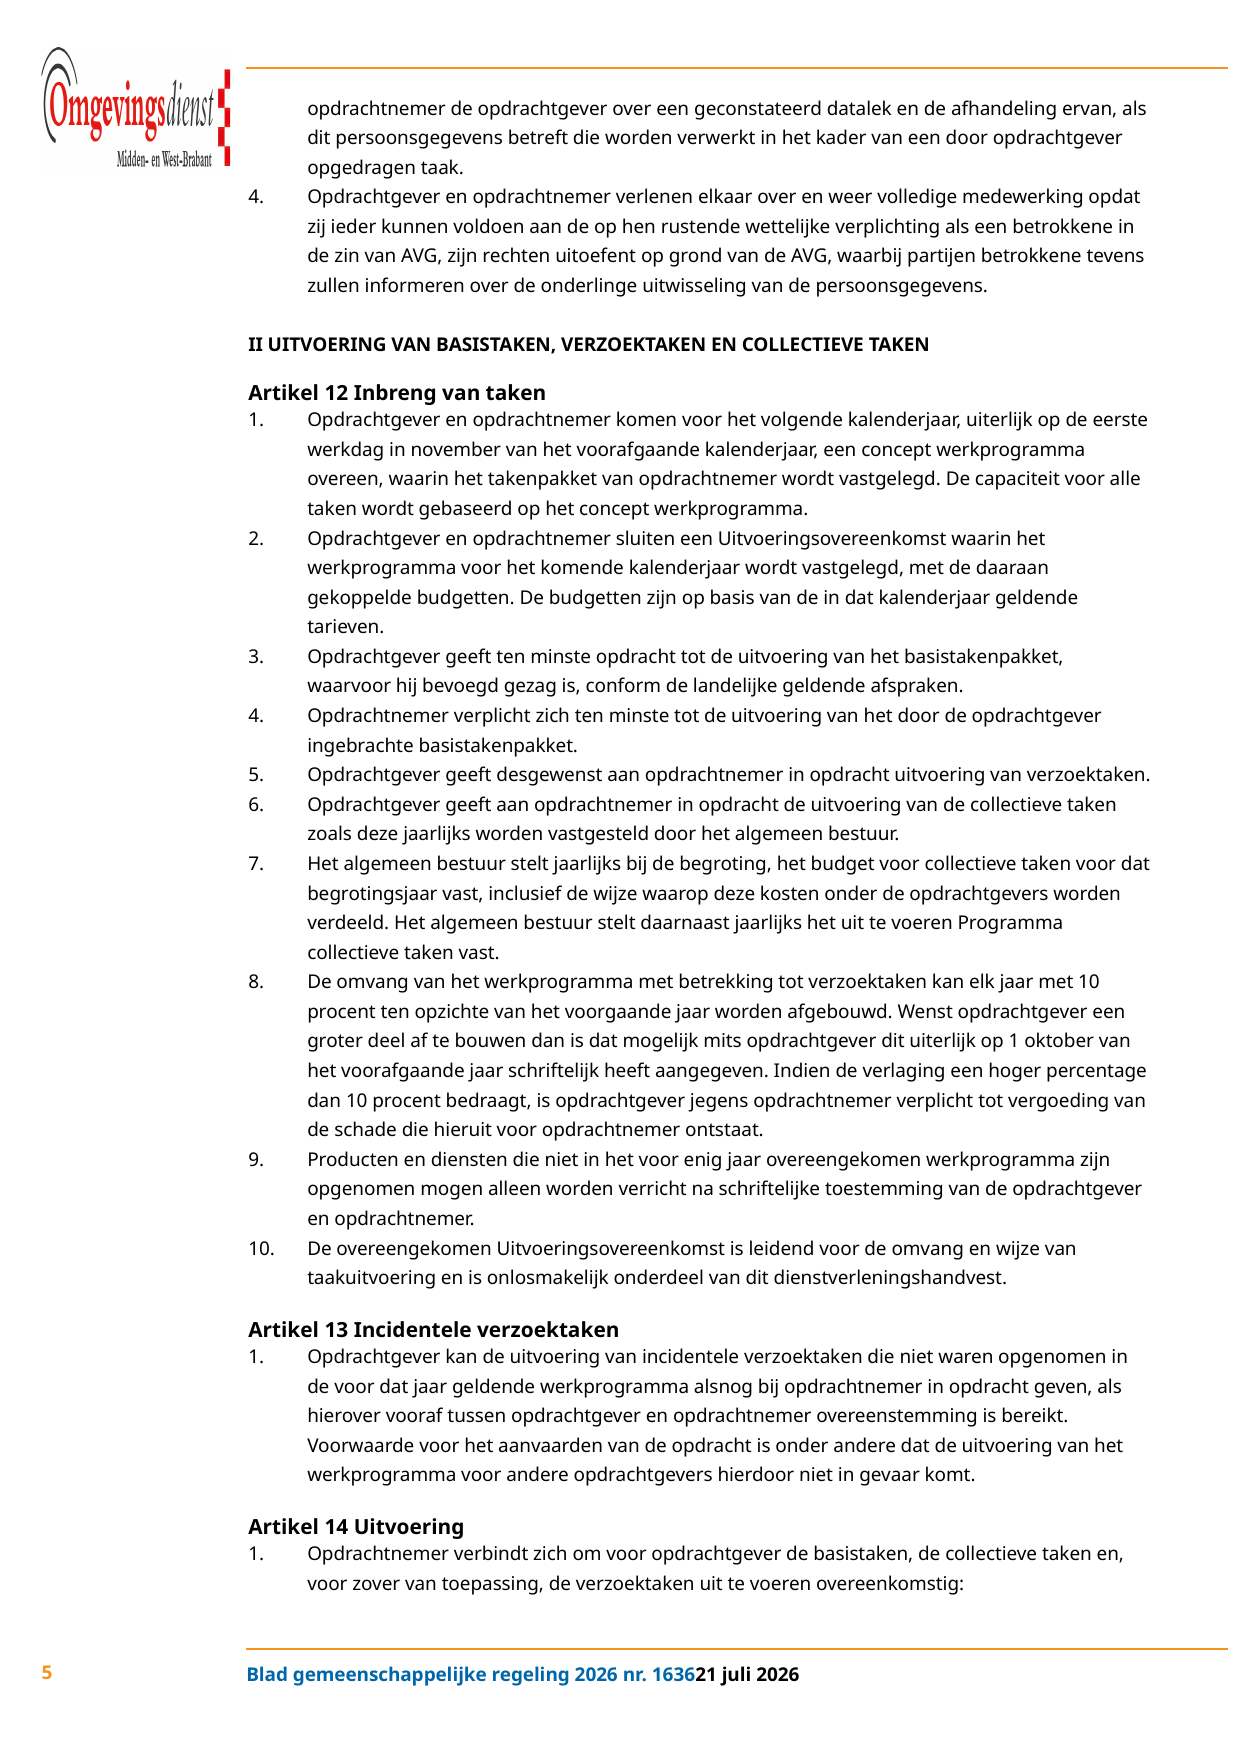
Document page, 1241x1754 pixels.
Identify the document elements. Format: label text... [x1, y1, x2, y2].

text Artikel 14 Uitvoering [248, 1512, 1152, 1540]
list Opdrachtgever kan de uitvoering van incidentele verzoektaken die niet waren opgenomen in de voor dat jaar geldende werkprogramma alsnog bij opdrachtnemer in opdracht geven, als hierover vooraf tussen opdrachtgever en opdrachtnemer overeenstemming is bereikt. Voorwaarde voor het aanvaarden van de opdracht is onder andere dat de uitvoering van het werkprogramma voor andere opdrachtgevers hierdoor niet in gevaar komt. [248, 1343, 1152, 1487]
list Opdrachtgever en opdrachtnemer sluiten een Uitvoeringsovereenkomst waarin het werkprogramma voor het komende kalenderjaar wordt vastgelegd, met de daaraan gekoppelde budgetten. De budgetten zijn op basis van de in dat kalenderjaar geldende tarieven. [248, 525, 1152, 639]
list De overeengekomen Uitvoeringsovereenkomst is leidend voor de omvang en wijze van taakuitvoering en is onlosmakelijk onderdeel van dit dienstverleningshandvest. [248, 1235, 1152, 1290]
list Opdrachtgever geeft desgewenst aan opdrachtnemer in opdracht uitvoering van verzoektaken. [248, 761, 1152, 787]
list De omvang van het werkprogramma met betrekking tot verzoektaken kan elk jaar met 10 procent ten opzichte van het voorgaande jaar worden afgebouwd. Wenst opdrachtgever een groter deel af te bouwen dan is dat mogelijk mits opdrachtgever dit uiterlijk op 1 oktober van het voorafgaande jaar schriftelijk heeft aangegeven. Indien de verlaging een hoger percentage dan 10 procent bedraagt, is opdrachtgever jegens opdrachtnemer verplicht tot vergoeding van de schade die hieruit voor opdrachtnemer ontstaat. [248, 968, 1152, 1142]
list opdrachtnemer de opdrachtgever over een geconstateerd datalek en de afhandeling ervan, als dit persoonsgegevens betreft die worden verwerkt in het kader van een door opdrachtgever opgedragen taak. [248, 95, 1152, 180]
list Producten en diensten die niet in het voor enig jaar overeengekomen werkprogramma zijn opgenomen mogen alleen worden verricht na schriftelijke toestemming van de opdrachtgever en opdrachtnemer. [248, 1146, 1152, 1231]
text II UITVOERING VAN BASISTAKEN, VERZOEKTAKEN EN COLLECTIEVE TAKEN [248, 331, 1152, 357]
picture [41, 47, 231, 172]
list Opdrachtgever geeft ten minste opdracht tot de uitvoering van het basistakenpakket, waarvoor hij bevoegd gezag is, conform de landelijke geldende afspraken. [248, 643, 1152, 698]
text Artikel 13 Incidentele verzoektaken [248, 1315, 1152, 1343]
list Opdrachtgever en opdrachtnemer komen voor het volgende kalenderjaar, uiterlijk op de eerste werkdag in november van het voorafgaande kalenderjaar, een concept werkprogramma overeen, waarin het takenpakket van opdrachtnemer wordt vastgelegd. De capaciteit voor alle taken wordt gebaseerd op het concept werkprogramma. [248, 406, 1152, 521]
text Artikel 12 Inbreng van taken [248, 378, 1152, 406]
list Opdrachtgever en opdrachtnemer verlenen elkaar over en weer volledige medewerking opdat zij ieder kunnen voldoen aan de op hen rustende wettelijke verplichting als een betrokkene in de zin van AVG, zijn rechten uitoefent op grond van de AVG, waarbij partijen betrokkene tevens zullen informeren over de onderlinge uitwisseling van de persoonsgegevens. [248, 183, 1152, 298]
list Opdrachtgever geeft aan opdrachtnemer in opdracht de uitvoering van de collectieve taken zoals deze jaarlijks worden vastgesteld door het algemeen bestuur. [248, 791, 1152, 846]
list Opdrachtnemer verplicht zich ten minste tot de uitvoering van het door de opdrachtgever ingebrachte basistakenpakket. [248, 702, 1152, 758]
list Het algemeen bestuur stelt jaarlijks bij de begroting, het budget voor collectieve taken voor dat begrotingsjaar vast, inclusief de wijze waarop deze kosten onder de opdrachtgevers worden verdeeld. Het algemeen bestuur stelt daarnaast jaarlijks het uit te voeren Programma collectieve taken vast. [248, 850, 1152, 965]
list Opdrachtnemer verbindt zich om voor opdrachtgever de basistaken, de collectieve taken en, voor zover van toepassing, de verzoektaken uit te voeren overeenkomstig: [248, 1540, 1152, 1596]
